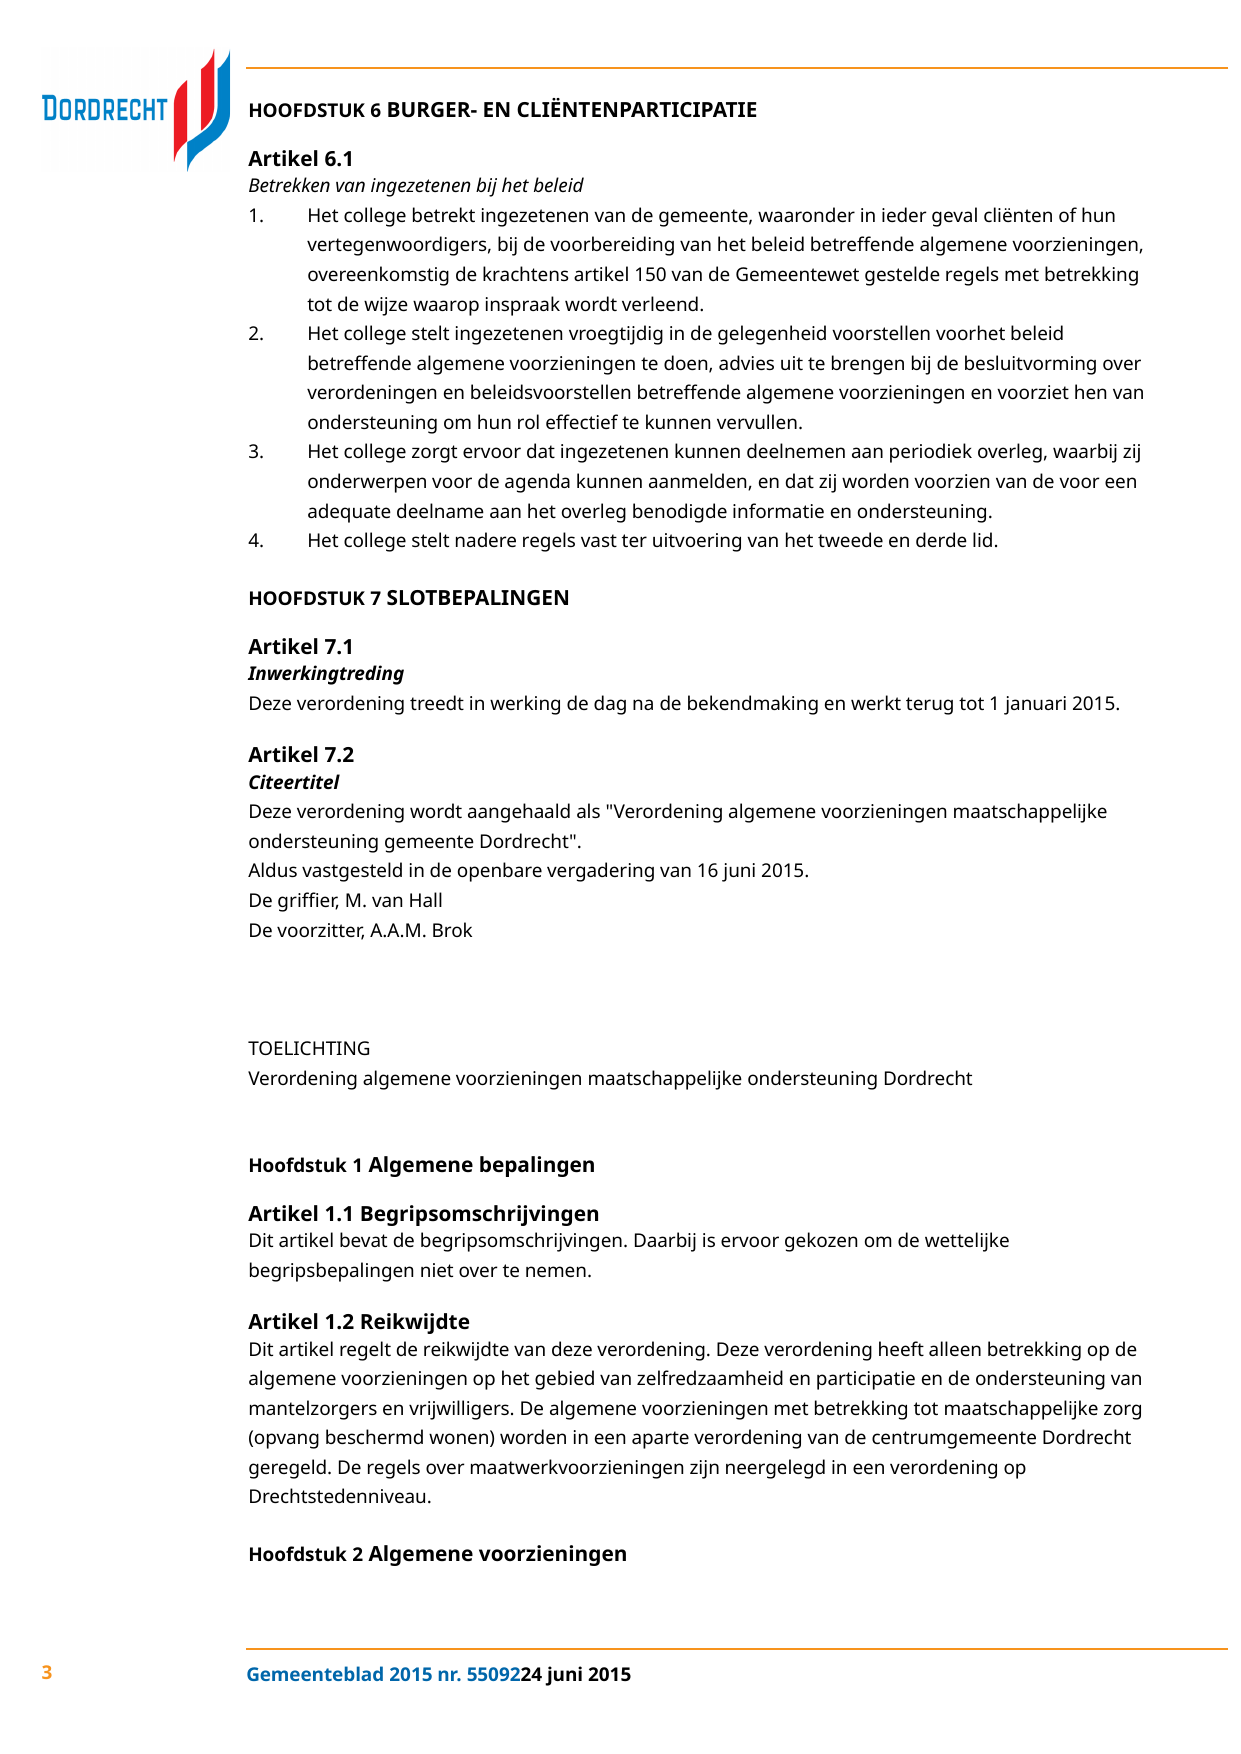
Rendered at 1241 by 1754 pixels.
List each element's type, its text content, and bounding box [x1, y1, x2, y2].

list Het college stelt ingezetenen vroegtijdig in de gelegenheid voorstellen voorhet beleid betreffende algemene voorzieningen te doen, advies uit te brengen bij de besluitvorming over verordeningen en beleidsvoorstellen betreffende algemene voorzieningen en voorziet hen van ondersteuning om hun rol effectief te kunnen vervullen. [248, 320, 1152, 435]
text Artikel 6.1 [248, 144, 1152, 172]
text Aldus vastgesteld in de openbare vergadering van 16 juni 2015. [248, 858, 1152, 883]
list Het college stelt nadere regels vast ter uitvoering van het tweede en derde lid. [248, 527, 1152, 553]
text HOOFDSTUK 6 BURGER- EN CLIËNTENPARTICIPATIE [248, 95, 1152, 123]
text Artikel 1.1 Begripsomschrijvingen [248, 1199, 1152, 1227]
text Artikel 7.1 [248, 632, 1152, 661]
picture [41, 47, 231, 172]
text Dit artikel regelt de reikwijdte van deze verordening. Deze verordening heeft alleen betrekking op de algemene voorzieningen op het gebied van zelfredzaamheid en participatie en de ondersteuning van mantelzorgers en vrijwilligers. De algemene voorzieningen met betrekking tot maatschappelijke zorg (opvang beschermd wonen) worden in een aparte verordening van de centrumgemeente Dordrecht geregeld. De regels over maatwerkvoorzieningen zijn neergelegd in een verordening op Drechtstedenniveau. [248, 1336, 1152, 1509]
text Verordening algemene voorzieningen maatschappelijke ondersteuning Dordrecht [248, 1065, 1152, 1091]
text TOELICHTING [248, 1035, 1152, 1061]
text De voorzitter, A.A.M. Brok [248, 917, 1152, 943]
text Dit artikel bevat de begripsomschrijvingen. Daarbij is ervoor gekozen om de wettelijke begripsbepalingen niet over te nemen. [248, 1227, 1152, 1283]
text De griffier, M. van Hall [248, 887, 1152, 913]
text Deze verordening wordt aangehaald als "Verordening algemene voorzieningen maatschappelijke ondersteuning gemeente Dordrecht". [248, 798, 1152, 854]
text Deze verordening treedt in werking de dag na de bekendmaking en werkt terug tot 1 januari 2015. [248, 690, 1152, 716]
text HOOFDSTUK 7 SLOTBEPALINGEN [248, 583, 1152, 611]
text Hoofdstuk 1 Algemene bepalingen [248, 1150, 1152, 1178]
text Citeertitel [248, 769, 1152, 795]
list Het college zorgt ervoor dat ingezetenen kunnen deelnemen aan periodiek overleg, waarbij zij onderwerpen voor de agenda kunnen aanmelden, en dat zij worden voorzien van de voor een adequate deelname aan het overleg benodigde informatie en ondersteuning. [248, 439, 1152, 524]
text Inwerkingtreding [248, 661, 1152, 686]
list Het college betrekt ingezetenen van de gemeente, waaronder in ieder geval cliënten of hun vertegenwoordigers, bij de voorbereiding van het beleid betreffende algemene voorzieningen, overeenkomstig de krachtens artikel 150 van de Gemeentewet gestelde regels met betrekking tot de wijze waarop inspraak wordt verleend. [248, 202, 1152, 317]
text Betrekken van ingezetenen bij het beleid [248, 172, 1152, 198]
text Hoofdstuk 2 Algemene voorzieningen [248, 1539, 1152, 1567]
text Artikel 1.2 Reikwijdte [248, 1307, 1152, 1336]
text Artikel 7.2 [248, 741, 1152, 769]
